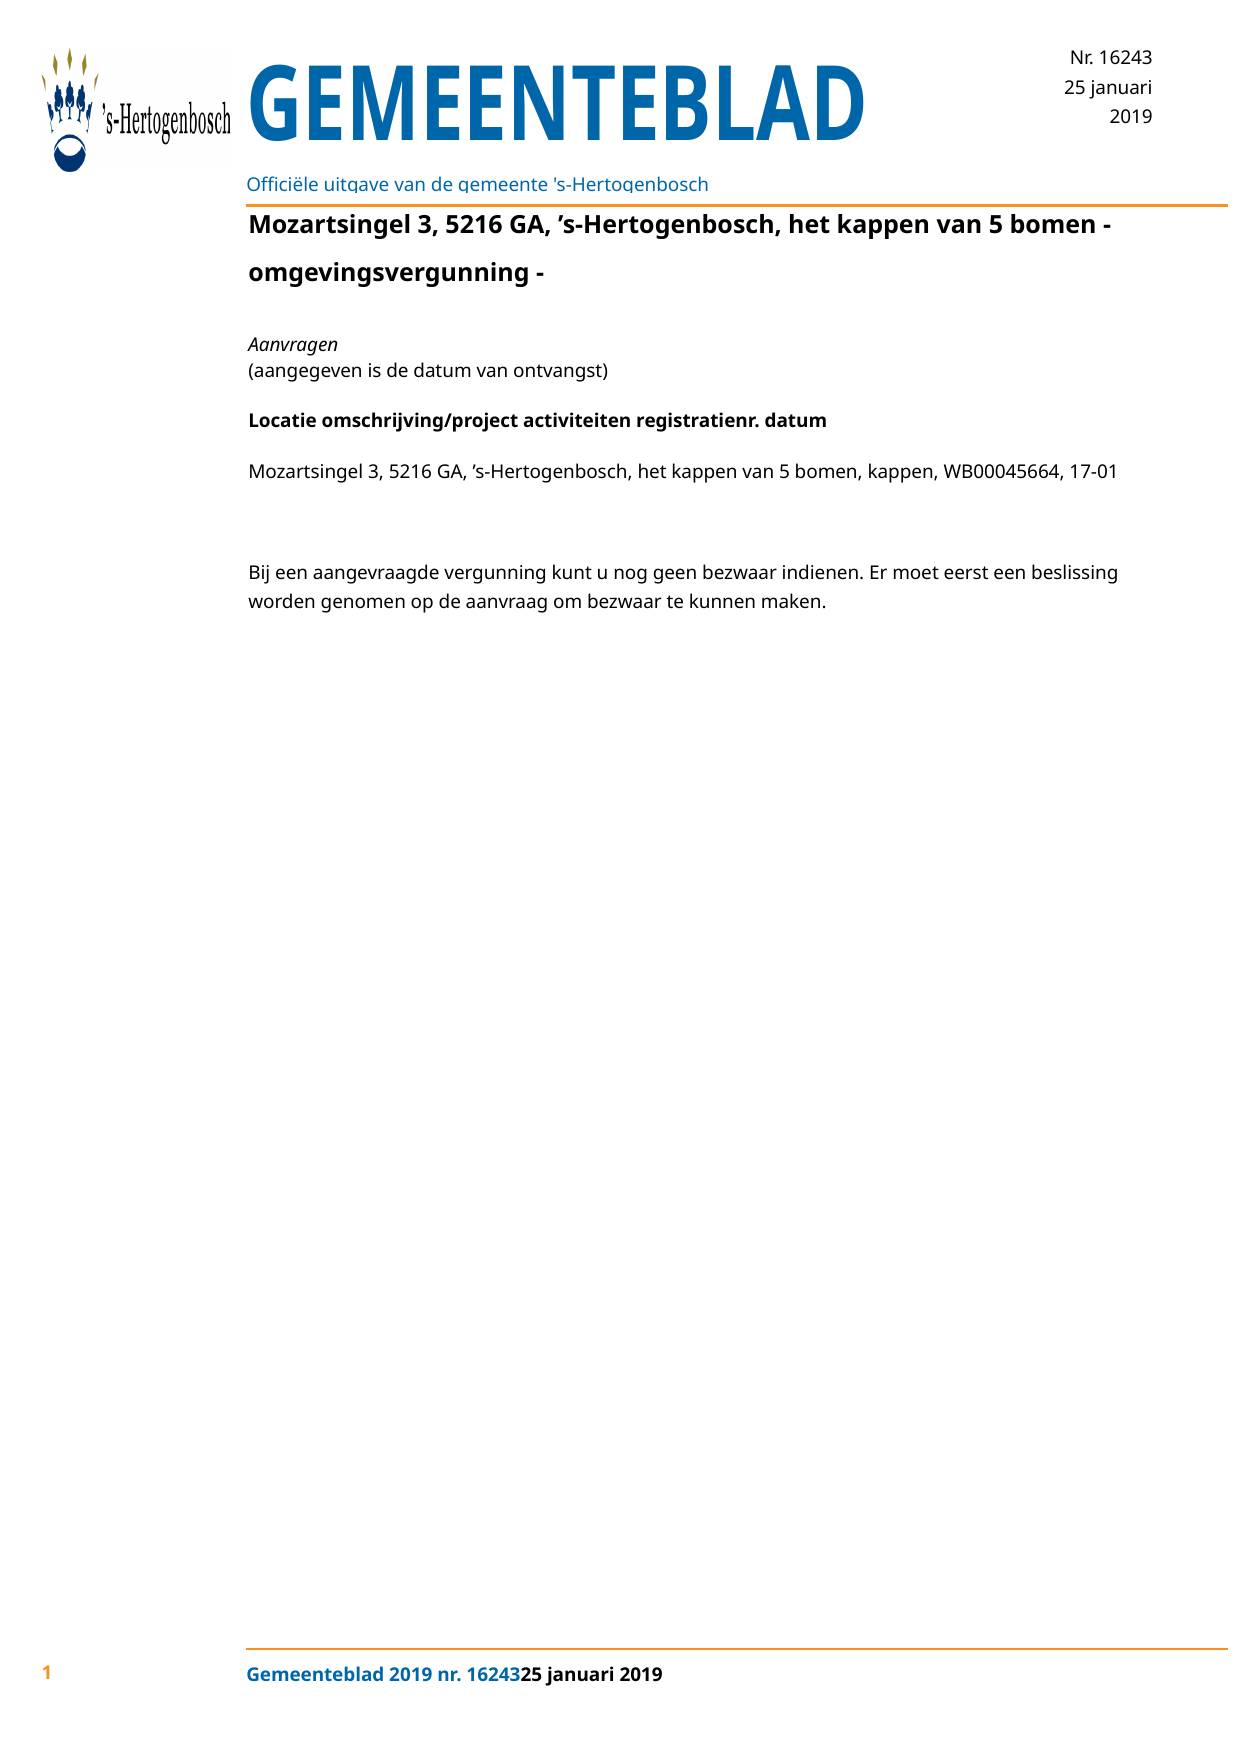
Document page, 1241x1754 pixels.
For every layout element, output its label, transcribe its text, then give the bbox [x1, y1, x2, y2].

text Mozartsingel 3, 5216 GA, ’s-Hertogenbosch, het kappen van 5 bomen, kappen, WB00045664, 17-01 [248, 458, 1152, 484]
text Mozartsingel 3, 5216 GA, ’s-Hertogenbosch, het kappen van 5 bomen - omgevingsvergunning - [248, 207, 1152, 288]
text Bij een aangevraagde vergunning kunt u nog geen bezwaar indienen. Er moet eerst een beslissing worden genomen op de aanvraag om bezwaar te kunnen maken. [248, 559, 1152, 614]
text (aangegeven is de datum van ontvangst) [248, 357, 1152, 383]
picture [41, 47, 231, 172]
text Aanvragen [248, 331, 1152, 357]
text Locatie omschrijving/project activiteiten registratienr. datum [248, 408, 1152, 433]
